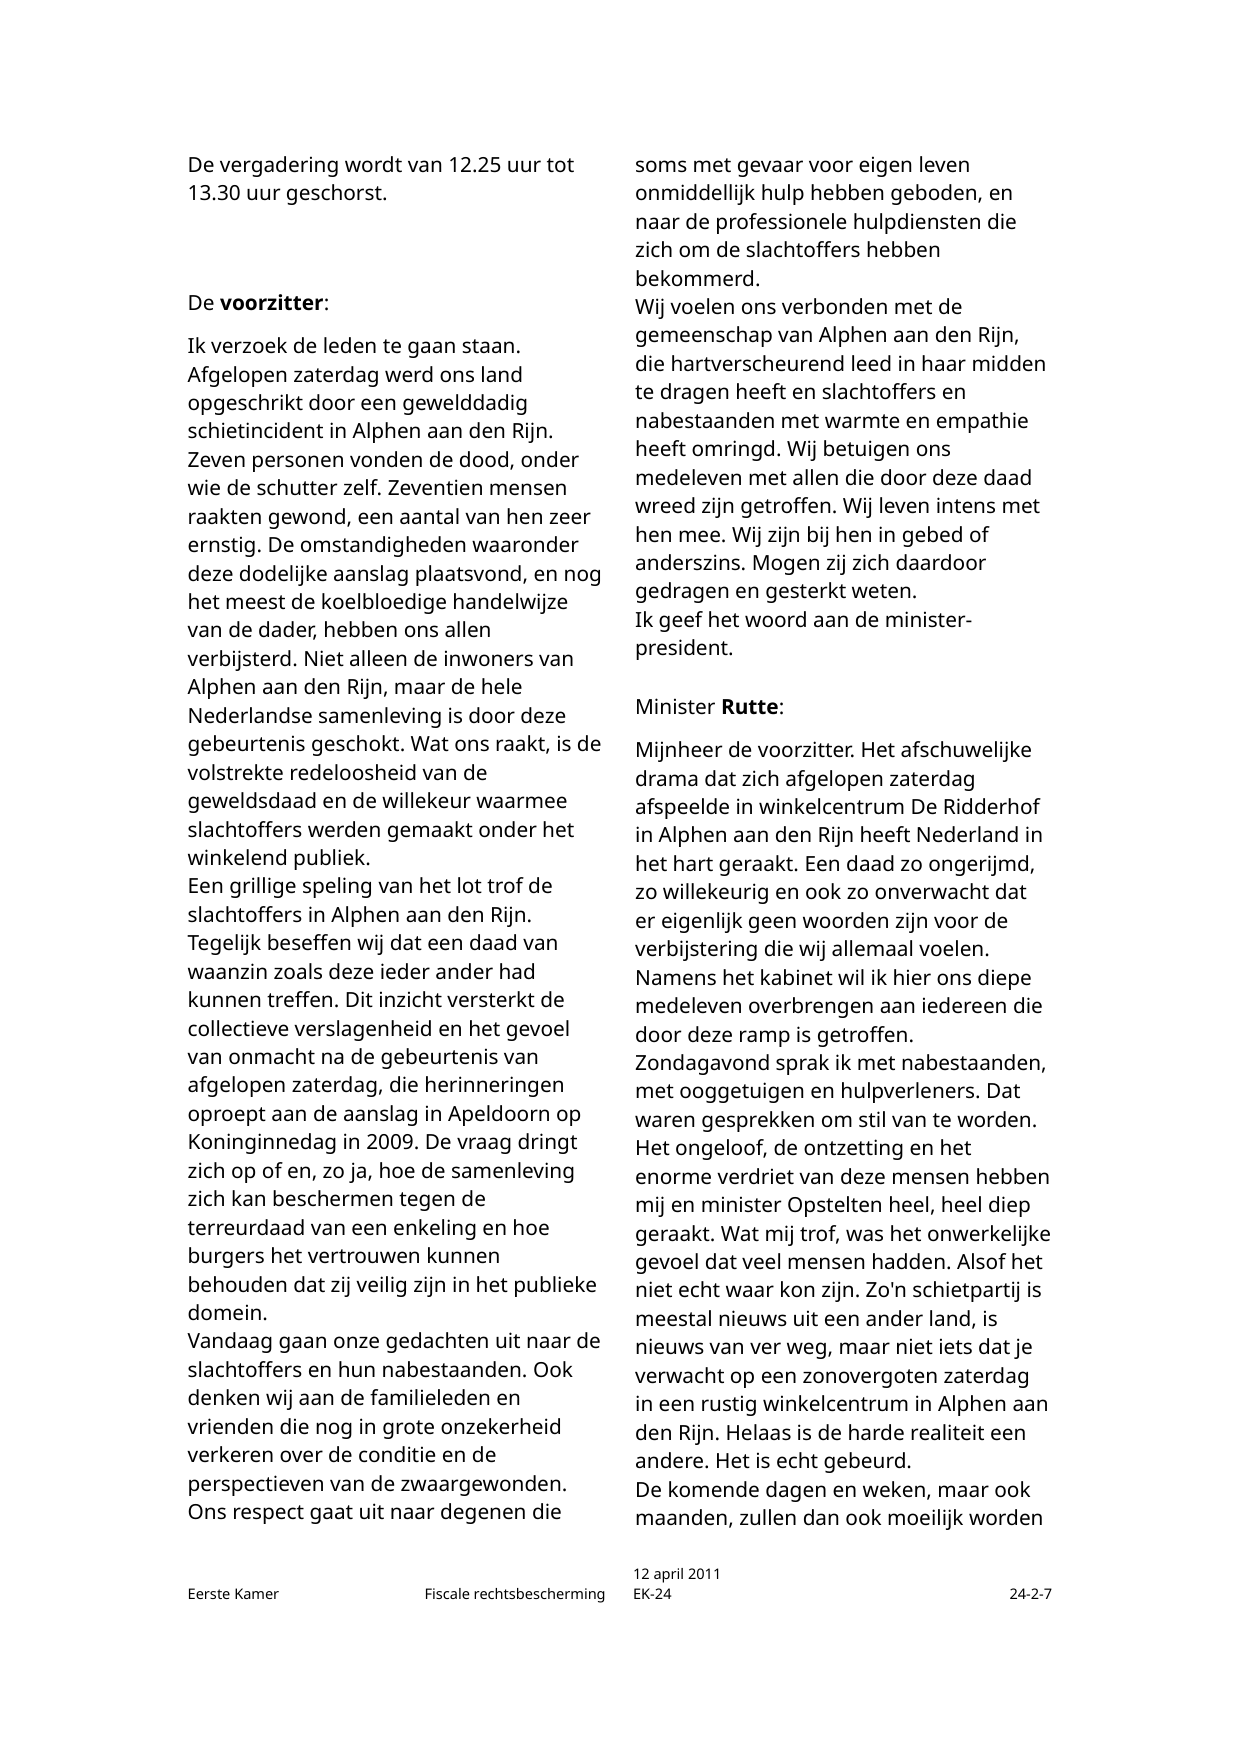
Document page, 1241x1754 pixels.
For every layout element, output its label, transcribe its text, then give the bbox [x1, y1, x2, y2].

text Een grillige speling van het lot trof de slachtoffers in Alphen aan den Rijn. Tegelijk beseffen wij dat een daad van waanzin zoals deze ieder ander had kunnen treffen. Dit inzicht versterkt de collectieve verslagenheid en het gevoel van onmacht na de gebeurtenis van afgelopen zaterdag, die herinneringen oproept aan de aanslag in Apeldoorn op Koninginnedag in 2009. De vraag dringt zich op of en, zo ja, hoe de samenleving zich kan beschermen tegen de terreurdaad van een enkeling en hoe burgers het vertrouwen kunnen behouden dat zij veilig zijn in het publieke domein. [187, 872, 605, 1327]
text De voorzitter: [187, 288, 605, 316]
text Minister Rutte: [635, 692, 1053, 720]
text Afgelopen zaterdag werd ons land opgeschrikt door een gewelddadig schietincident in Alphen aan den Rijn. Zeven personen vonden de dood, onder wie de schutter zelf. Zeventien mensen raakten gewond, een aantal van hen zeer ernstig. De omstandigheden waaronder deze dodelijke aanslag plaatsvond, en nog het meest de koelbloedige handelwijze van de dader, hebben ons allen verbijsterd. Niet alleen de inwoners van Alphen aan den Rijn, maar de hele Nederlandse samenleving is door deze gebeurtenis geschokt. Wat ons raakt, is de volstrekte redeloosheid van de geweldsdaad en de willekeur waarmee slachtoffers werden gemaakt onder het winkelend publiek. [187, 360, 605, 872]
text Zondagavond sprak ik met nabestaanden, met ooggetuigen en hulpverleners. Dat waren gesprekken om stil van te worden. Het ongeloof, de ontzetting en het enorme verdriet van deze mensen hebben mij en minister Opstelten heel, heel diep geraakt. Wat mij trof, was het onwerkelijke gevoel dat veel mensen hadden. Alsof het niet echt waar kon zijn. Zo'n schietpartij is meestal nieuws uit een ander land, is nieuws van ver weg, maar niet iets dat je verwacht op een zonovergoten zaterdag in een rustig winkelcentrum in Alphen aan den Rijn. Helaas is de harde realiteit een andere. Het is echt gebeurd. [635, 1048, 1053, 1475]
text De komende dagen en weken, maar ook maanden, zullen dan ook moeilijk worden [635, 1475, 1053, 1532]
text Wij voelen ons verbonden met de gemeenschap van Alphen aan den Rijn, die hartverscheurend leed in haar midden te dragen heeft en slachtoffers en nabestaanden met warmte en empathie heeft omringd. Wij betuigen ons medeleven met allen die door deze daad wreed zijn getroffen. Wij leven intens met hen mee. Wij zijn bij hen in gebed of anderszins. Mogen zij zich daardoor gedragen en gesterkt weten. [635, 292, 1053, 605]
text Ik verzoek de leden te gaan staan. [187, 331, 605, 360]
text De vergadering wordt van 12.25 uur tot 13.30 uur geschorst. [187, 150, 605, 207]
text  [187, 237, 605, 265]
text Ik geef het woord aan de minister-president. [635, 605, 1053, 662]
text Mijnheer de voorzitter. Het afschuwelijke drama dat zich afgelopen zaterdag afspeelde in winkelcentrum De Ridderhof in Alphen aan den Rijn heeft Nederland in het hart geraakt. Een daad zo ongerijmd, zo willekeurig en ook zo onverwacht dat er eigenlijk geen woorden zijn voor de verbijstering die wij allemaal voelen. Namens het kabinet wil ik hier ons diepe medeleven overbrengen aan iedereen die door deze ramp is getroffen. [635, 735, 1053, 1048]
text soms met gevaar voor eigen leven onmiddellijk hulp hebben geboden, en naar de professionele hulpdiensten die zich om de slachtoffers hebben bekommerd. [635, 150, 1053, 292]
text Vandaag gaan onze gedachten uit naar de slachtoffers en hun nabestaanden. Ook denken wij aan de familieleden en vrienden die nog in grote onzekerheid verkeren over de conditie en de perspectieven van de zwaargewonden. Ons respect gaat uit naar degenen die [187, 1327, 605, 1526]
